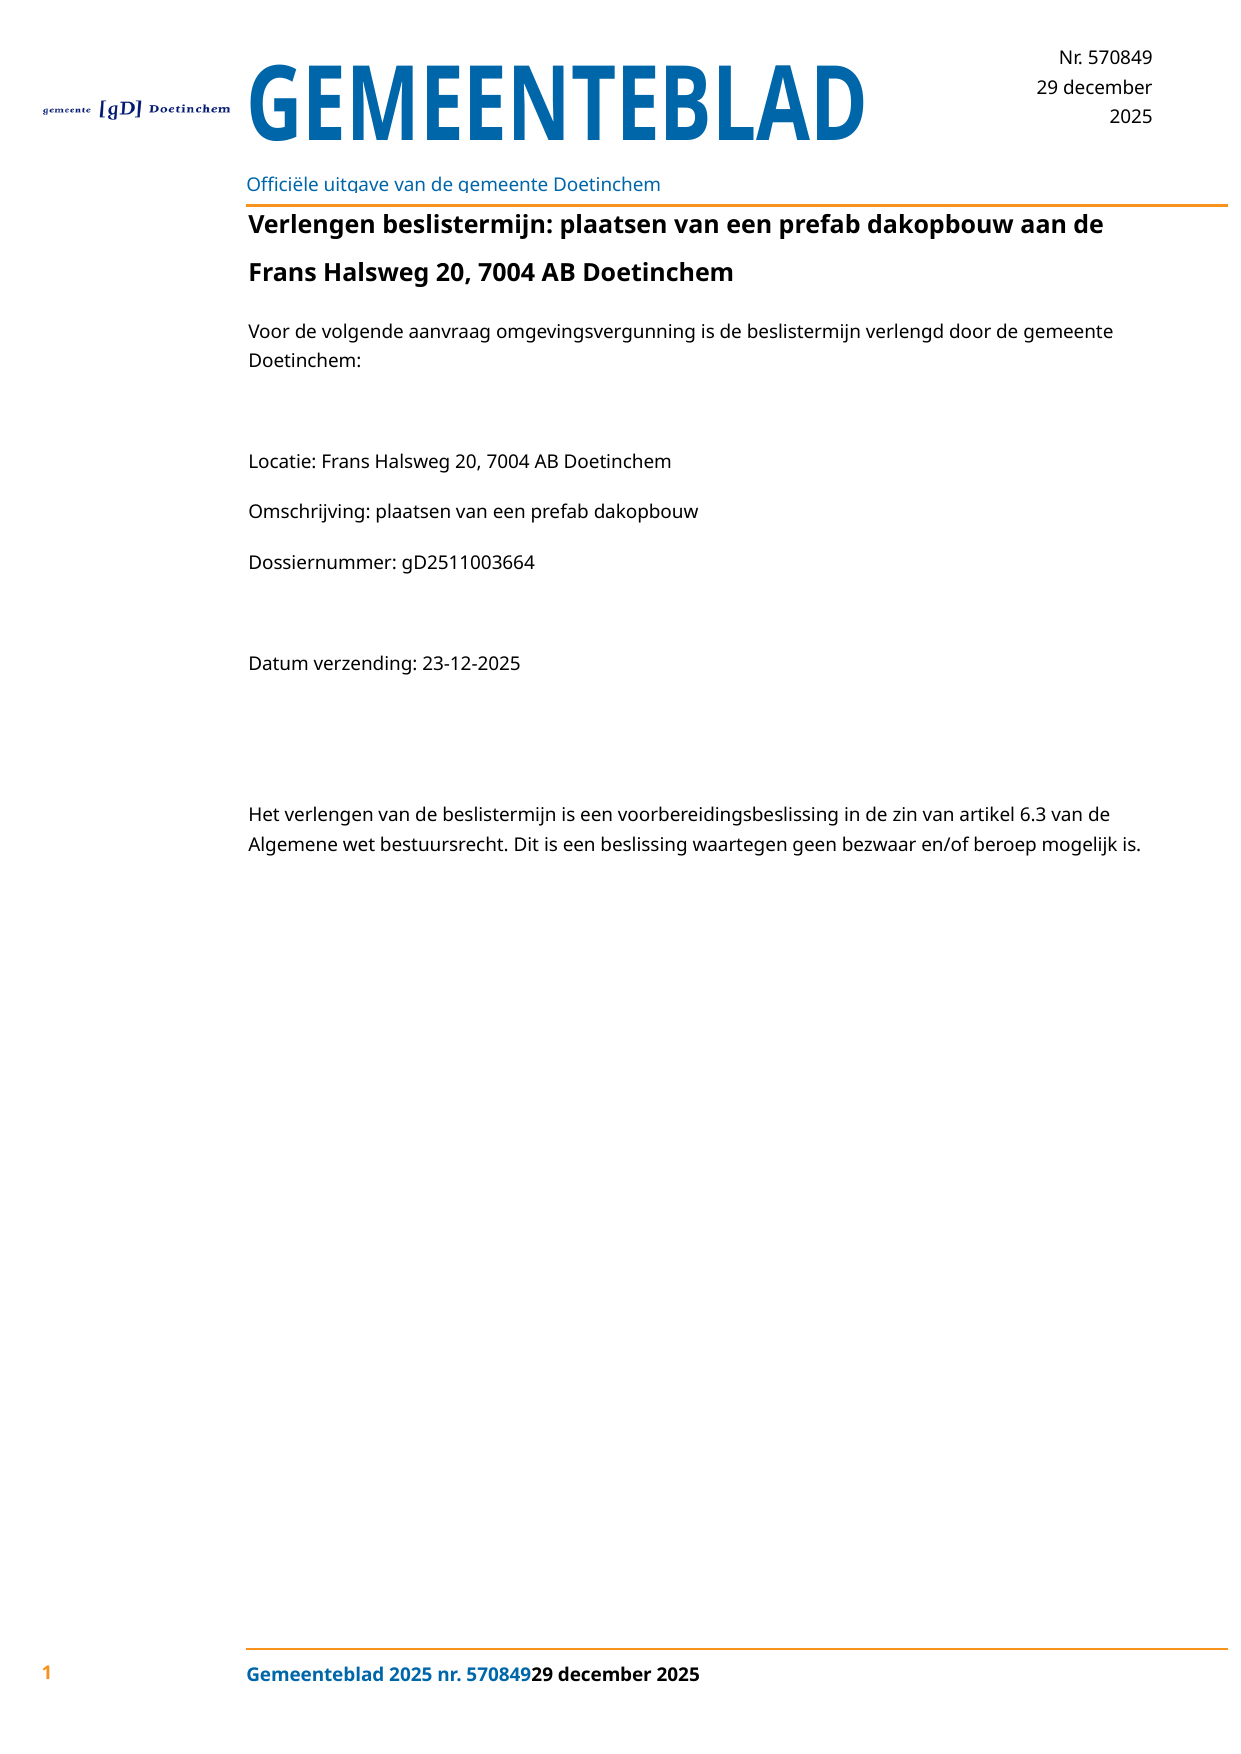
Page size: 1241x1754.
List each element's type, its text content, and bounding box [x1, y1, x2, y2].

text Voor de volgende aanvraag omgevingsvergunning is de beslistermijn verlengd door de gemeente Doetinchem: [248, 318, 1152, 373]
text Dossiernummer: gD2511003664 [248, 549, 1152, 575]
text Datum verzending: 23-12-2025 [248, 650, 1152, 676]
text Verlengen beslistermijn: plaatsen van een prefab dakopbouw aan de Frans Halsweg 20, 7004 AB Doetinchem [248, 207, 1152, 288]
picture [41, 47, 231, 172]
text Locatie: Frans Halsweg 20, 7004 AB Doetinchem [248, 448, 1152, 474]
text Het verlengen van de beslistermijn is een voorbereidingsbeslissing in de zin van artikel 6.3 van de Algemene wet bestuursrecht. Dit is een beslissing waartegen geen bezwaar en/of beroep mogelijk is. [248, 801, 1152, 857]
text Omschrijving: plaatsen van een prefab dakopbouw [248, 499, 1152, 524]
